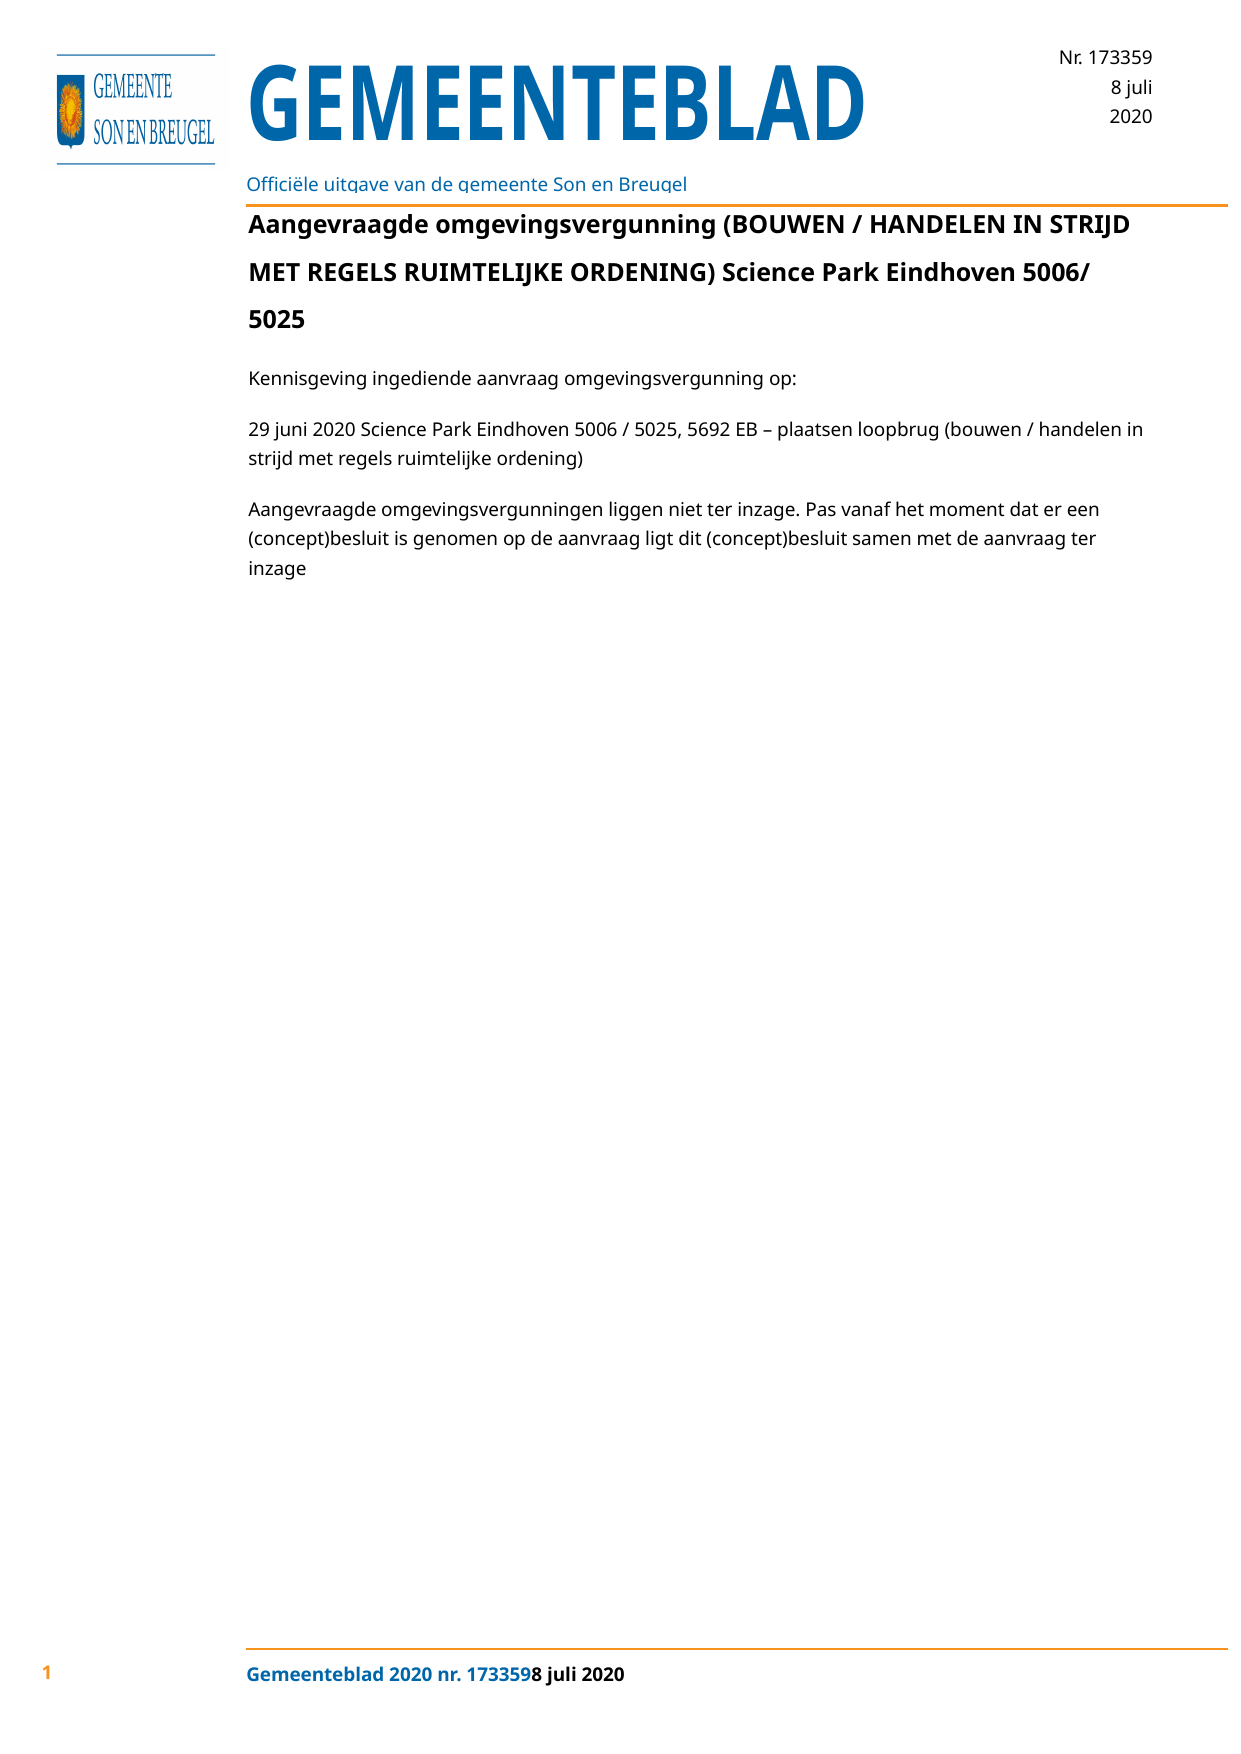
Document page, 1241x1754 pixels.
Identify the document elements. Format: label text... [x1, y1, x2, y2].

text 29 juni 2020 Science Park Eindhoven 5006 / 5025, 5692 EB – plaatsen loopbrug (bouwen / handelen in strijd met regels ruimtelijke ordening) [248, 416, 1152, 471]
text Aangevraagde omgevingsvergunningen liggen niet ter inzage. Pas vanaf het moment dat er een (concept)besluit is genomen op de aanvraag ligt dit (concept)besluit samen met de aanvraag ter inzage [248, 496, 1152, 581]
picture [41, 47, 231, 172]
text Aangevraagde omgevingsvergunning (BOUWEN / HANDELEN IN STRIJD MET REGELS RUIMTELIJKE ORDENING) Science Park Eindhoven 5006/ 5025 [248, 207, 1152, 336]
text Kennisgeving ingediende aanvraag omgevingsvergunning op: [248, 366, 1152, 391]
